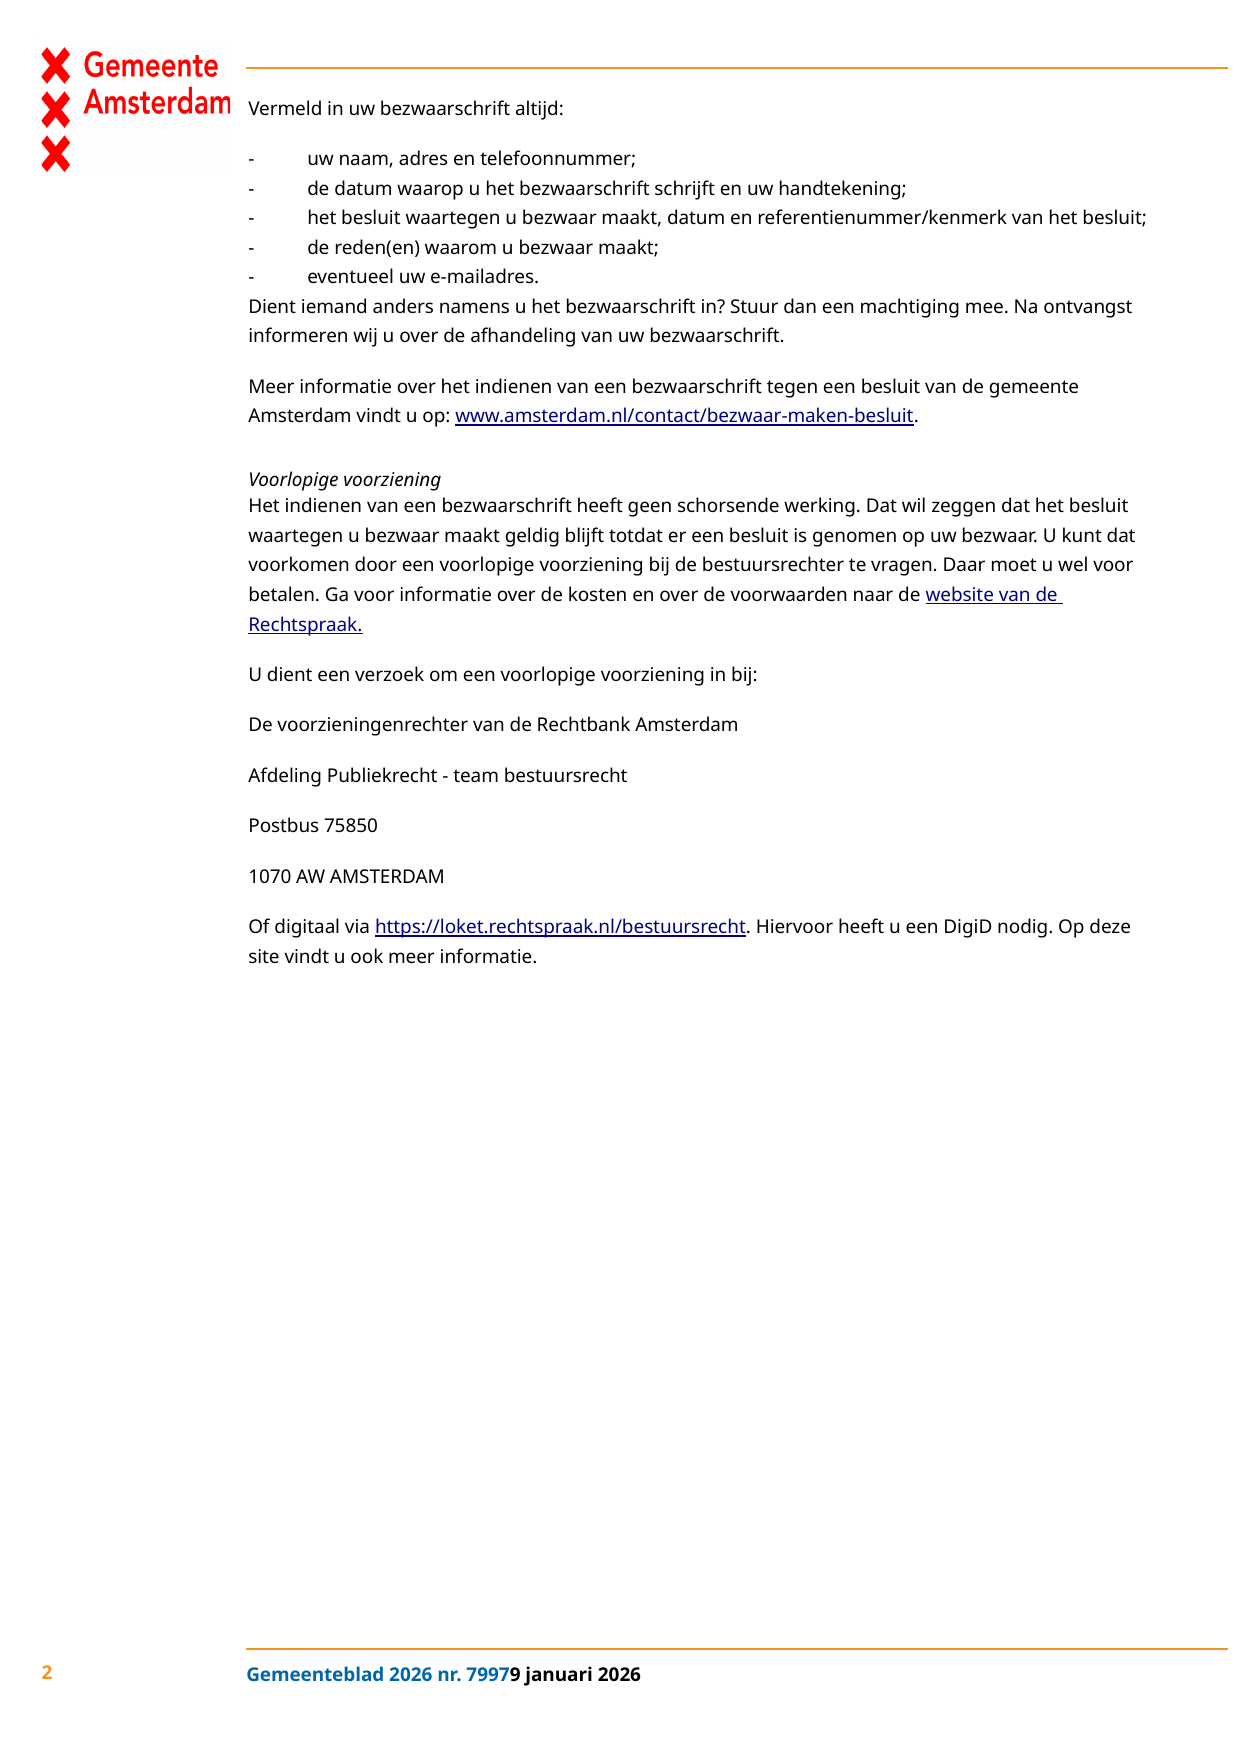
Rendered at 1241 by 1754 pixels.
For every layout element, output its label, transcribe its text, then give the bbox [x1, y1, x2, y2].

list de datum waarop u het bezwaarschrift schrijft en uw handtekening; [248, 175, 1152, 201]
text Het indienen van een bezwaarschrift heeft geen schorsende werking. Dat wil zeggen dat het besluit waartegen u bezwaar maakt geldig blijft totdat er een besluit is genomen op uw bezwaar. U kunt dat voorkomen door een voorlopige voorziening bij de bestuursrechter te vragen. Daar moet u wel voor betalen. Ga voor informatie over de kosten en over de voorwaarden naar de website van de Rechtspraak. [248, 492, 1152, 636]
text Meer informatie over het indienen van een bezwaarschrift tegen een besluit van de gemeente Amsterdam vindt u op: www.amsterdam.nl/contact/bezwaar-maken-besluit. [248, 373, 1152, 428]
text U dient een verzoek om een voorlopige voorziening in bij: [248, 661, 1152, 687]
text Of digitaal via https://loket.rechtspraak.nl/bestuursrecht. Hiervoor heeft u een DigiD nodig. Op deze site vindt u ook meer informatie. [248, 913, 1152, 968]
text Postbus 75850 [248, 812, 1152, 838]
text Vermeld in uw bezwaarschrift altijd: [248, 95, 1152, 121]
list uw naam, adres en telefoonnummer; [248, 145, 1152, 171]
text De voorzieningenrechter van de Rechtbank Amsterdam [248, 712, 1152, 737]
picture [41, 47, 231, 172]
text Voorlopige voorziening [248, 467, 1152, 492]
list het besluit waartegen u bezwaar maakt, datum en referentienummer/kenmerk van het besluit; [248, 204, 1152, 230]
list de reden(en) waarom u bezwaar maakt; [248, 234, 1152, 260]
text Afdeling Publiekrecht - team bestuursrecht [248, 762, 1152, 788]
list eventueel uw e-mailadres. [248, 263, 1152, 289]
text Dient iemand anders namens u het bezwaarschrift in? Stuur dan een machtiging mee. Na ontvangst informeren wij u over de afhandeling van uw bezwaarschrift. [248, 293, 1152, 348]
text 1070 AW AMSTERDAM [248, 863, 1152, 888]
